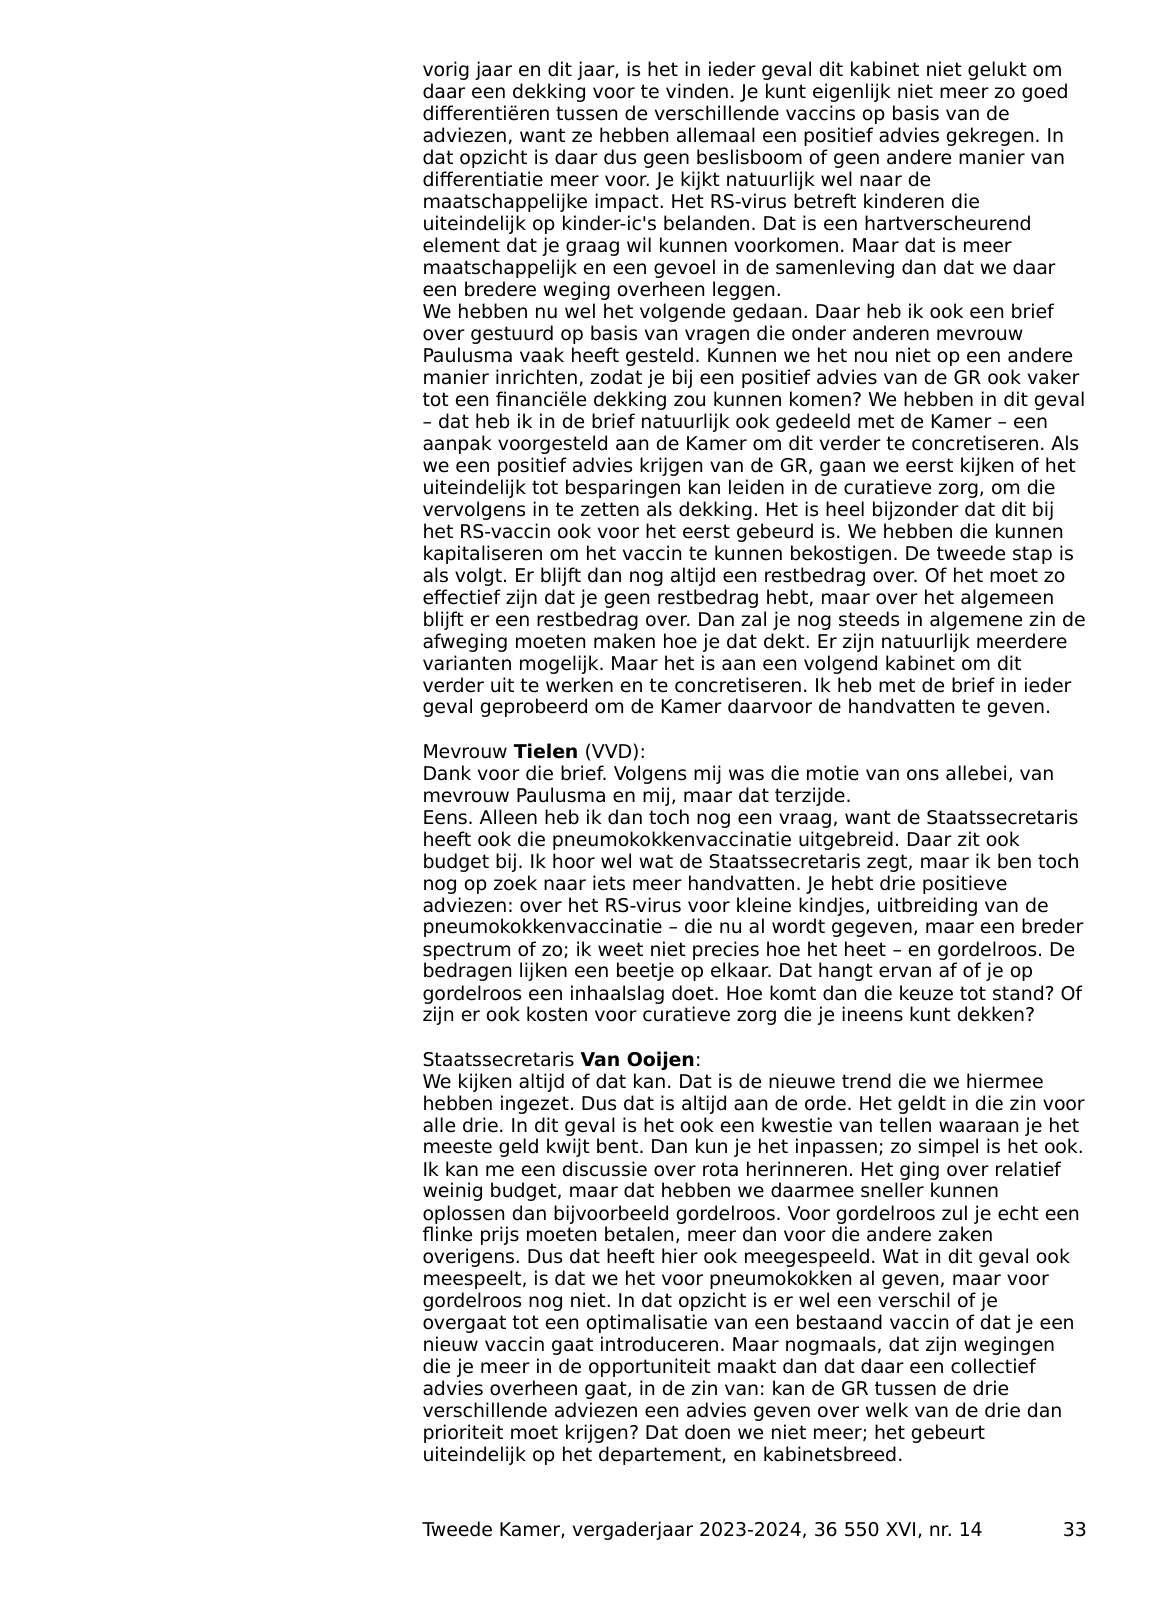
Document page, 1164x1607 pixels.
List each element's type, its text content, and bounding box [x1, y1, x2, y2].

text We hebben nu wel het volgende gedaan. Daar heb ik ook een brief over gestuurd op basis van vragen die onder anderen mevrouw Paulusma vaak heeft gesteld. Kunnen we het nou niet op een andere manier inrichten, zodat je bij een positief advies van de GR ook vaker tot een financiële dekking zou kunnen komen? We hebben in dit geval – dat heb ik in de brief natuurlijk ook gedeeld met de Kamer – een aanpak voorgesteld aan de Kamer om dit verder te concretiseren. Als we een positief advies krijgen van de GR, gaan we eerst kijken of het uiteindelijk tot besparingen kan leiden in de curatieve zorg, om die vervolgens in te zetten als dekking. Het is heel bijzonder dat dit bij het RS-vaccin ook voor het eerst gebeurd is. We hebben die kunnen kapitaliseren om het vaccin te kunnen bekostigen. De tweede stap is als volgt. Er blijft dan nog altijd een restbedrag over. Of het moet zo effectief zijn dat je geen restbedrag hebt, maar over het algemeen blijft er een restbedrag over. Dan zal je nog steeds in algemene zin de afweging moeten maken hoe je dat dekt. Er zijn natuurlijk meerdere varianten mogelijk. Maar het is aan een volgend kabinet om dit verder uit te werken en te concretiseren. Ik heb met de brief in ieder geval geprobeerd om de Kamer daarvoor de handvatten te geven. [422, 301, 1087, 718]
text Mevrouw Tielen (VVD): [422, 741, 1087, 763]
text vorig jaar en dit jaar, is het in ieder geval dit kabinet niet gelukt om daar een dekking voor te vinden. Je kunt eigenlijk niet meer zo goed differentiëren tussen de verschillende vaccins op basis van de adviezen, want ze hebben allemaal een positief advies gekregen. In dat opzicht is daar dus geen beslisboom of geen andere manier van differentiatie meer voor. Je kijkt natuurlijk wel naar de maatschappelijke impact. Het RS-virus betreft kinderen die uiteindelijk op kinder-ic's belanden. Dat is een hartverscheurend element dat je graag wil kunnen voorkomen. Maar dat is meer maatschappelijk en een gevoel in de samenleving dan dat we daar een bredere weging overheen leggen. [422, 59, 1087, 301]
text Staatssecretaris Van Ooijen: [422, 1048, 1087, 1071]
text Eens. Alleen heb ik dan toch nog een vraag, want de Staatssecretaris heeft ook die pneumokokkenvaccinatie uitgebreid. Daar zit ook budget bij. Ik hoor wel wat de Staatssecretaris zegt, maar ik ben toch nog op zoek naar iets meer handvatten. Je hebt drie positieve adviezen: over het RS-virus voor kleine kindjes, uitbreiding van de pneumokokkenvaccinatie – die nu al wordt gegeven, maar een breder spectrum of zo; ik weet niet precies hoe het heet – en gordelroos. De bedragen lijken een beetje op elkaar. Dat hangt ervan af of je op gordelroos een inhaalslag doet. Hoe komt dan die keuze tot stand? Of zijn er ook kosten voor curatieve zorg die je ineens kunt dekken? [422, 807, 1087, 1026]
text Dank voor die brief. Volgens mij was die motie van ons allebei, van mevrouw Paulusma en mij, maar dat terzijde. [422, 763, 1087, 807]
text We kijken altijd of dat kan. Dat is de nieuwe trend die we hiermee hebben ingezet. Dus dat is altijd aan de orde. Het geldt in die zin voor alle drie. In dit geval is het ook een kwestie van tellen waaraan je het meeste geld kwijt bent. Dan kun je het inpassen; zo simpel is het ook. Ik kan me een discussie over rota herinneren. Het ging over relatief weinig budget, maar dat hebben we daarmee sneller kunnen oplossen dan bijvoorbeeld gordelroos. Voor gordelroos zul je echt een flinke prijs moeten betalen, meer dan voor die andere zaken overigens. Dus dat heeft hier ook meegespeeld. Wat in dit geval ook meespeelt, is dat we het voor pneumokokken al geven, maar voor gordelroos nog niet. In dat opzicht is er wel een verschil of je overgaat tot een optimalisatie van een bestaand vaccin of dat je een nieuw vaccin gaat introduceren. Maar nogmaals, dat zijn wegingen die je meer in de opportuniteit maakt dan dat daar een collectief advies overheen gaat, in de zin van: kan de GR tussen de drie verschillende adviezen een advies geven over welk van de drie dan prioriteit moet krijgen? Dat doen we niet meer; het gebeurt uiteindelijk op het departement, en kabinetsbreed. [422, 1071, 1087, 1466]
